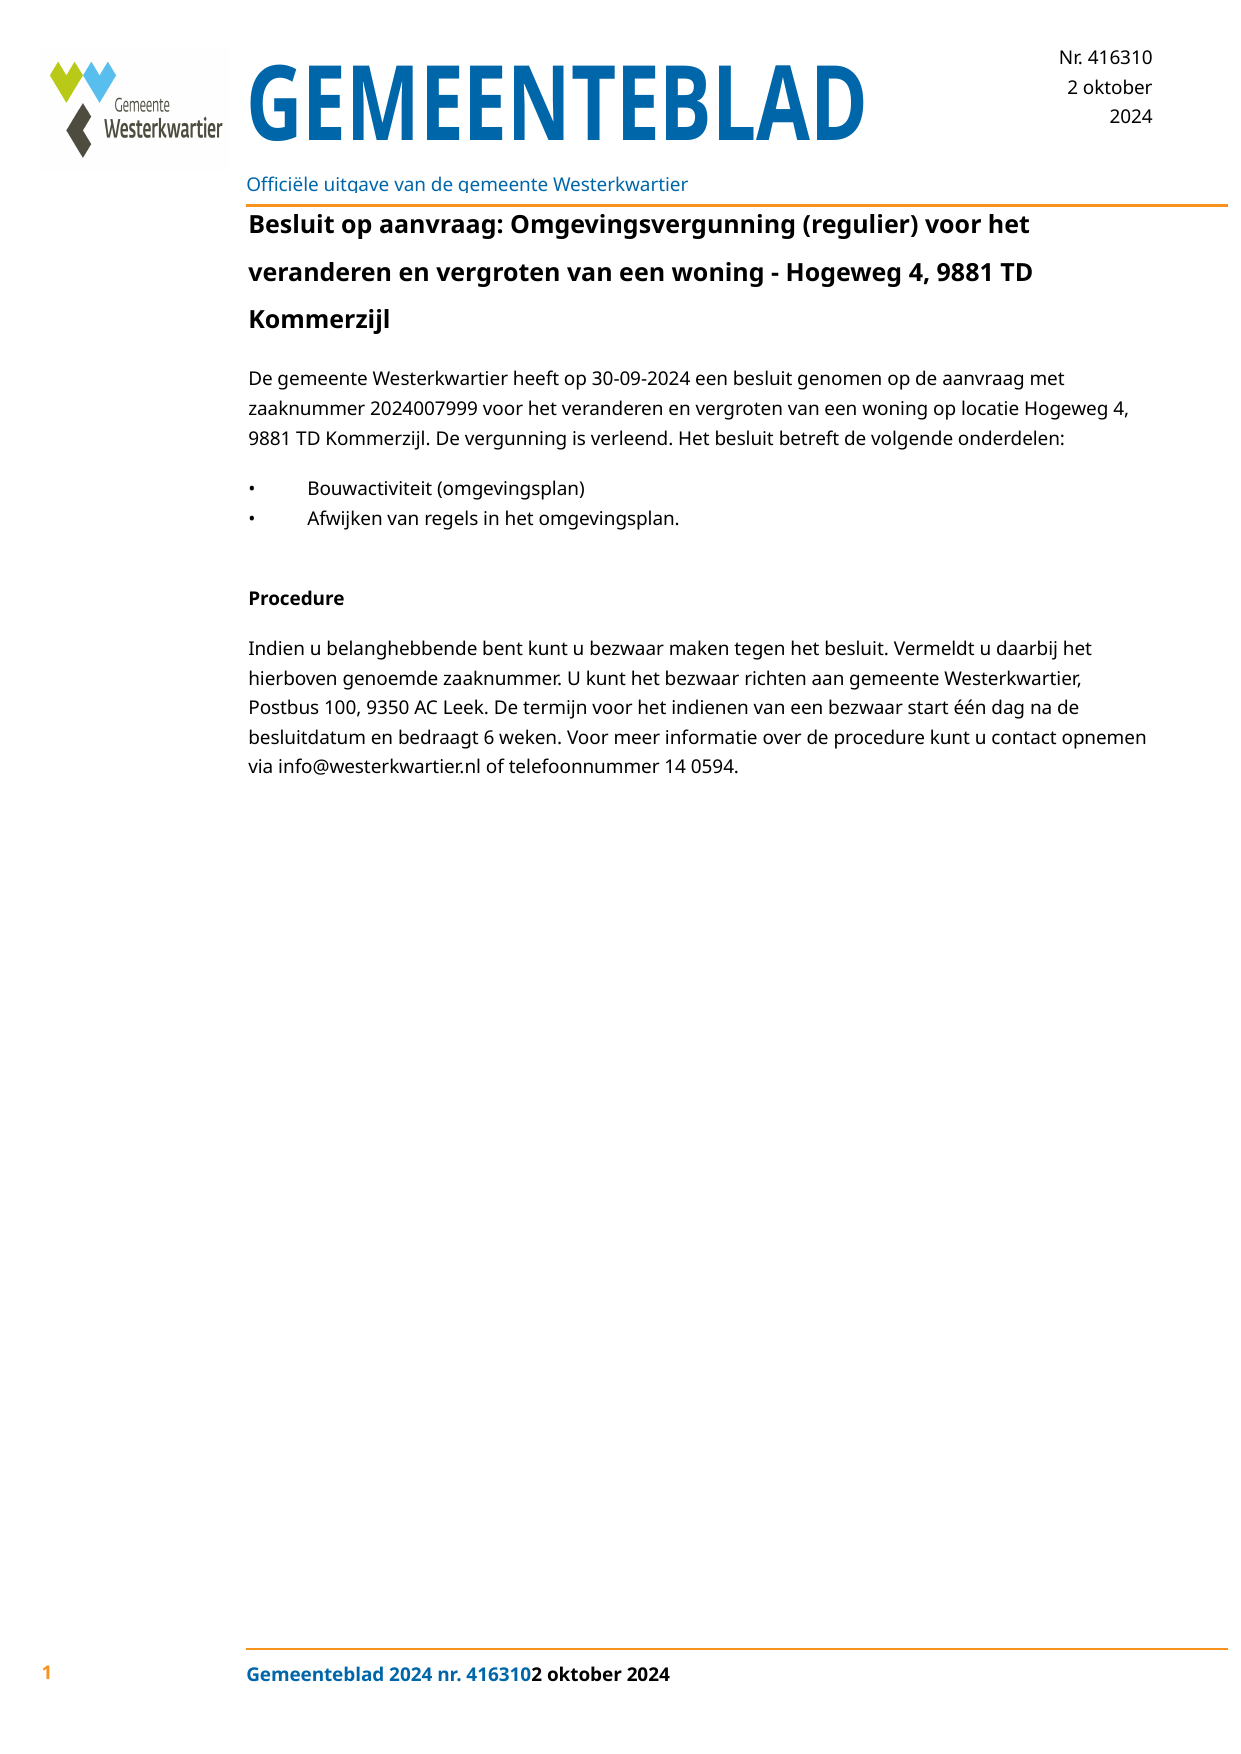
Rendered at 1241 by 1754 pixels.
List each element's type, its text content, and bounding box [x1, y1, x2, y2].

text Besluit op aanvraag: Omgevingsvergunning (regulier) voor het veranderen en vergroten van een woning - Hogeweg 4, 9881 TD Kommerzijl [248, 207, 1152, 336]
list Bouwactiviteit (omgevingsplan) [248, 475, 1152, 501]
text De gemeente Westerkwartier heeft op 30-09-2024 een besluit genomen op de aanvraag met zaaknummer 2024007999 voor het veranderen en vergroten van een woning op locatie Hogeweg 4, 9881 TD Kommerzijl. De vergunning is verleend. Het besluit betreft de volgende onderdelen: [248, 366, 1152, 450]
list Afwijken van regels in het omgevingsplan. [248, 505, 1152, 530]
text Procedure [248, 585, 1152, 610]
text Indien u belanghebbende bent kunt u bezwaar maken tegen het besluit. Vermeldt u daarbij het hierboven genoemde zaaknummer. U kunt het bezwaar richten aan gemeente Westerkwartier, Postbus 100, 9350 AC Leek. De termijn voor het indienen van een bezwaar start één dag na de besluitdatum en bedraagt 6 weken. Voor meer informatie over de procedure kunt u contact opnemen via info@westerkwartier.nl of telefoonnummer 14 0594. [248, 635, 1152, 779]
picture [41, 47, 231, 172]
